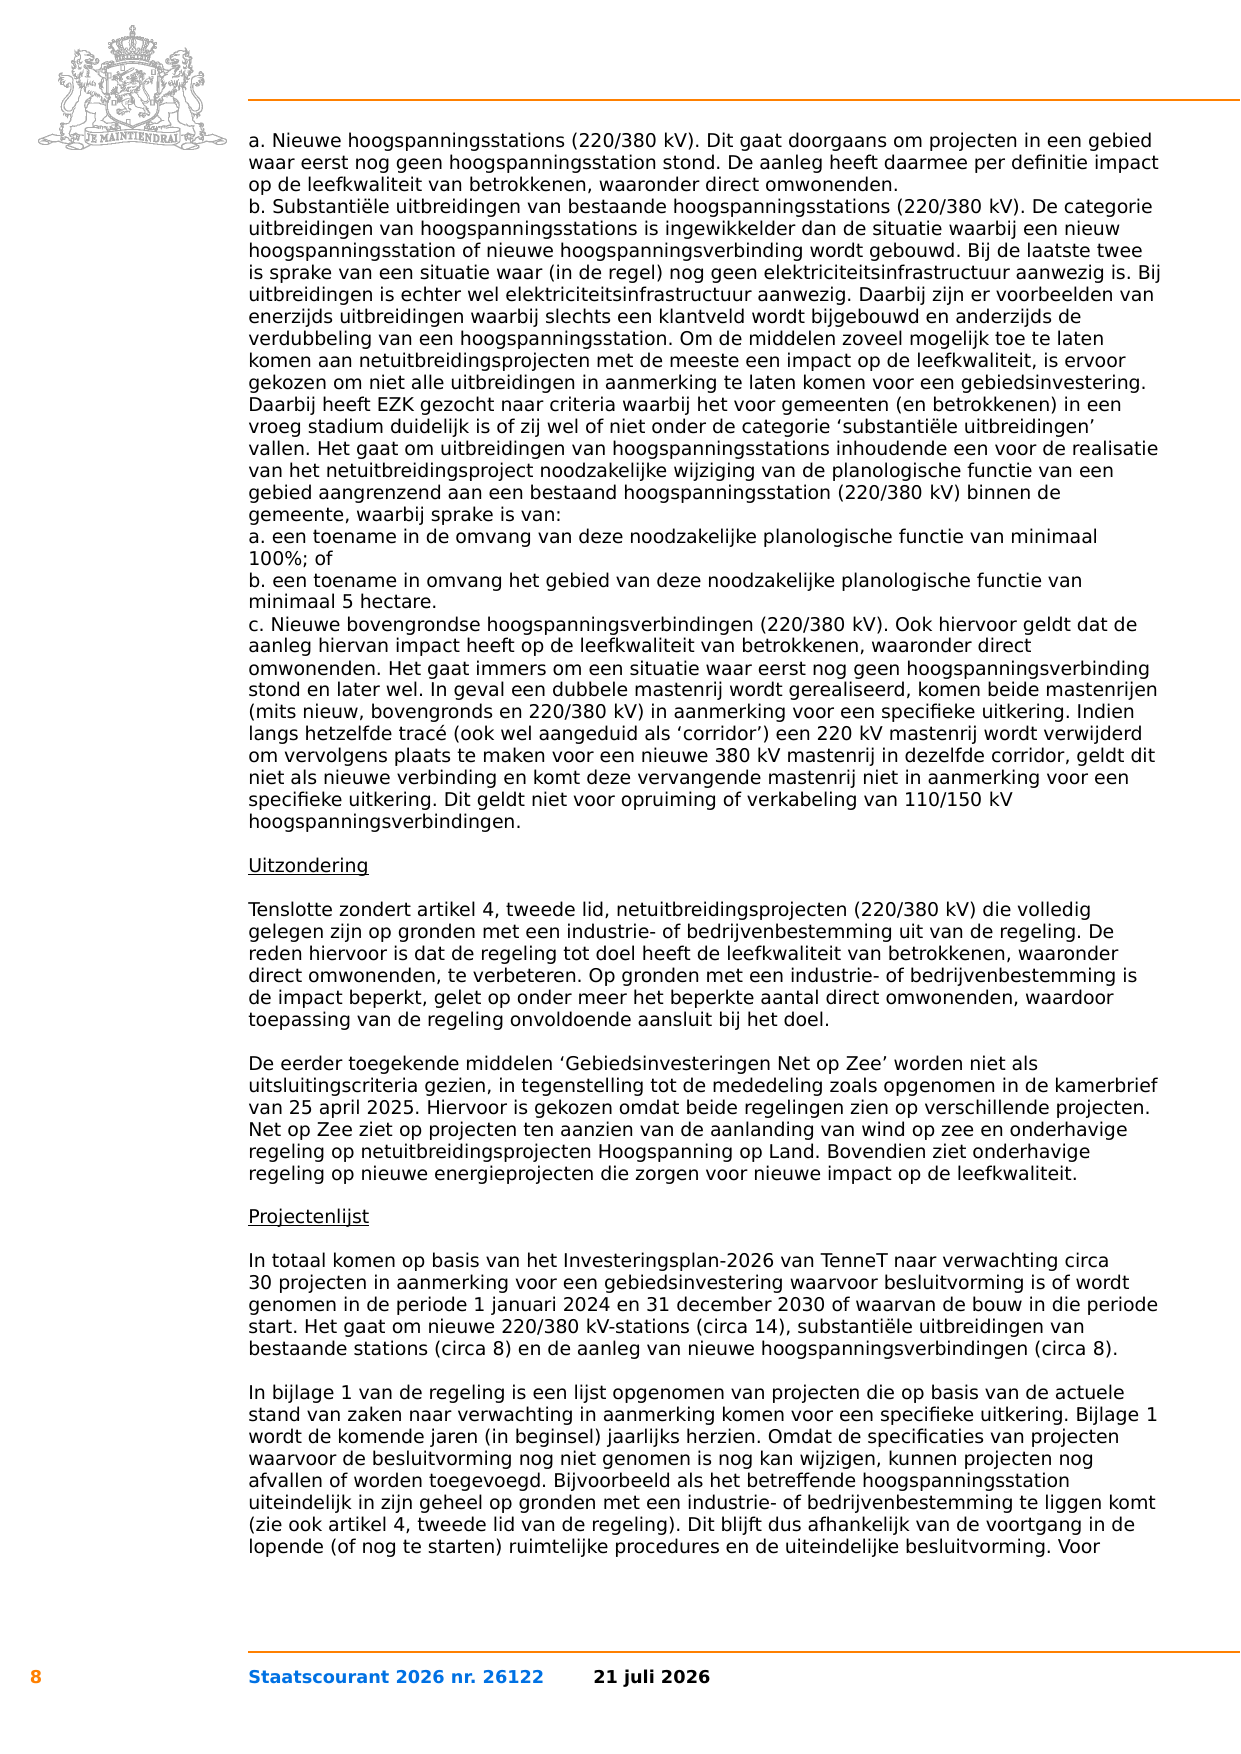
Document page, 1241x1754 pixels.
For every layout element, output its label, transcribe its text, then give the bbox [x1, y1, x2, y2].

picture [38, 25, 227, 150]
text In totaal komen op basis van het Investeringsplan-2026 van TenneT naar verwachting circa 30 projecten in aanmerking voor een gebiedsinvestering waarvoor besluitvorming is of wordt genomen in de periode 1 januari 2024 en 31 december 2030 of waarvan de bouw in die periode start. Het gaat om nieuwe 220/380 kV-stations (circa 14), substantiële uitbreidingen van bestaande stations (circa 8) en de aanleg van nieuwe hoogspanningsverbindingen (circa 8). [248, 1250, 1163, 1360]
text a. Nieuwe hoogspanningsstations (220/380 kV). Dit gaat doorgaans om projecten in een gebied waar eerst nog geen hoogspanningsstation stond. De aanleg heeft daarmee per definitie impact op de leefkwaliteit van betrokkenen, waaronder direct omwonenden. [248, 130, 1163, 196]
text In bijlage 1 van de regeling is een lijst opgenomen van projecten die op basis van de actuele stand van zaken naar verwachting in aanmerking komen voor een specifieke uitkering. Bijlage 1 wordt de komende jaren (in beginsel) jaarlijks herzien. Omdat de specificaties van projecten waarvoor de besluitvorming nog niet genomen is nog kan wijzigen, kunnen projecten nog afvallen of worden toegevoegd. Bijvoorbeeld als het betreffende hoogspanningsstation uiteindelijk in zijn geheel op gronden met een industrie- of bedrijvenbestemming te liggen komt (zie ook artikel 4, tweede lid van de regeling). Dit blijft dus afhankelijk van de voortgang in de lopende (of nog te starten) ruimtelijke procedures en de uiteindelijke besluitvorming. Voor [248, 1382, 1163, 1558]
text c. Nieuwe bovengrondse hoogspanningsverbindingen (220/380 kV). Ook hiervoor geldt dat de aanleg hiervan impact heeft op de leefkwaliteit van betrokkenen, waaronder direct omwonenden. Het gaat immers om een situatie waar eerst nog geen hoogspanningsverbinding stond en later wel. In geval een dubbele mastenrij wordt gerealiseerd, komen beide mastenrijen (mits nieuw, bovengronds en 220/380 kV) in aanmerking voor een specifieke uitkering. Indien langs hetzelfde tracé (ook wel aangeduid als ‘corridor’) een 220 kV mastenrij wordt verwijderd om vervolgens plaats te maken voor een nieuwe 380 kV mastenrij in dezelfde corridor, geldt dit niet als nieuwe verbinding en komt deze vervangende mastenrij niet in aanmerking voor een specifieke uitkering. Dit geldt niet voor opruiming of verkabeling van 110/150 kV hoogspanningsverbindingen. [248, 613, 1163, 833]
text b. Substantiële uitbreidingen van bestaande hoogspanningsstations (220/380 kV). De categorie uitbreidingen van hoogspanningsstations is ingewikkelder dan de situatie waarbij een nieuw hoogspanningsstation of nieuwe hoogspanningsverbinding wordt gebouwd. Bij de laatste twee is sprake van een situatie waar (in de regel) nog geen elektriciteitsinfrastructuur aanwezig is. Bij uitbreidingen is echter wel elektriciteitsinfrastructuur aanwezig. Daarbij zijn er voorbeelden van enerzijds uitbreidingen waarbij slechts een klantveld wordt bijgebouwd en anderzijds de verdubbeling van een hoogspanningsstation. Om de middelen zoveel mogelijk toe te laten komen aan netuitbreidingsprojecten met de meeste een impact op de leefkwaliteit, is ervoor gekozen om niet alle uitbreidingen in aanmerking te laten komen voor een gebiedsinvestering. Daarbij heeft EZK gezocht naar criteria waarbij het voor gemeenten (en betrokkenen) in een vroeg stadium duidelijk is of zij wel of niet onder de categorie ‘substantiële uitbreidingen’ vallen. Het gaat om uitbreidingen van hoogspanningsstations inhoudende een voor de realisatie van het netuitbreidingsproject noodzakelijke wijziging van de planologische functie van een gebied aangrenzend aan een bestaand hoogspanningsstation (220/380 kV) binnen de gemeente, waarbij sprake is van: [248, 196, 1163, 526]
text a. een toename in de omvang van deze noodzakelijke planologische functie van minimaal 100%; of [248, 526, 1163, 569]
subtitle Uitzondering [248, 855, 1163, 877]
text Tenslotte zondert artikel 4, tweede lid, netuitbreidingsprojecten (220/380 kV) die volledig gelegen zijn op gronden met een industrie- of bedrijvenbestemming uit van de regeling. De reden hiervoor is dat de regeling tot doel heeft de leefkwaliteit van betrokkenen, waaronder direct omwonenden, te verbeteren. Op gronden met een industrie- of bedrijvenbestemming is de impact beperkt, gelet op onder meer het beperkte aantal direct omwonenden, waardoor toepassing van de regeling onvoldoende aansluit bij het doel. [248, 899, 1163, 1031]
subtitle Projectenlijst [248, 1206, 1163, 1228]
text b. een toename in omvang het gebied van deze noodzakelijke planologische functie van minimaal 5 hectare. [248, 569, 1163, 613]
text De eerder toegekende middelen ‘Gebiedsinvesteringen Net op Zee’ worden niet als uitsluitingscriteria gezien, in tegenstelling tot de mededeling zoals opgenomen in de kamerbrief van 25 april 2025. Hiervoor is gekozen omdat beide regelingen zien op verschillende projecten. Net op Zee ziet op projecten ten aanzien van de aanlanding van wind op zee en onderhavige regeling op netuitbreidingsprojecten Hoogspanning op Land. Bovendien ziet onderhavige regeling op nieuwe energieprojecten die zorgen voor nieuwe impact op de leefkwaliteit. [248, 1053, 1163, 1184]
